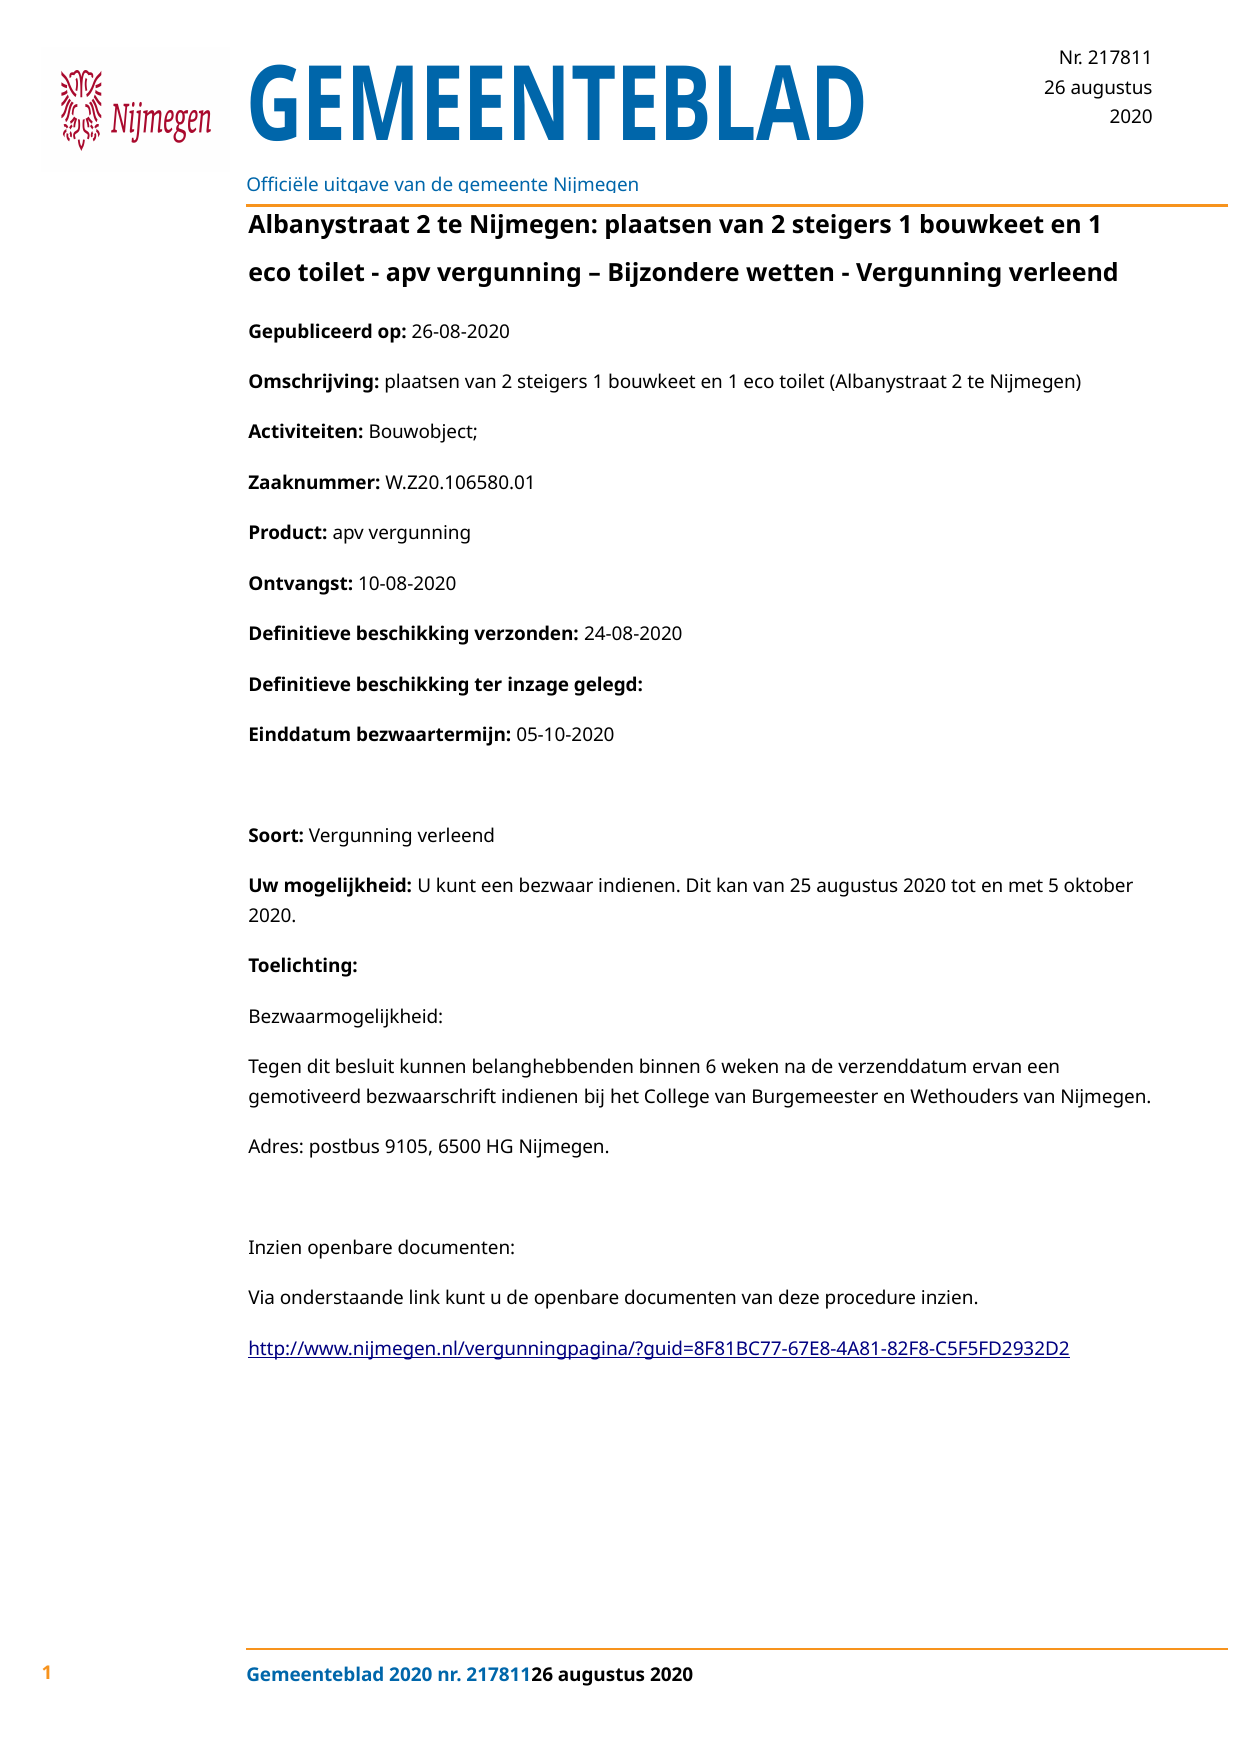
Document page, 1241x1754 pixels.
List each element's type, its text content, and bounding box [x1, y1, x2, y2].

text Product: apv vergunning [248, 519, 1152, 545]
text Ontvangst: 10-08-2020 [248, 570, 1152, 596]
text Adres: postbus 9105, 6500 HG Nijmegen. [248, 1133, 1152, 1159]
text Definitieve beschikking ter inzage gelegd: [248, 671, 1152, 697]
text http://www.nijmegen.nl/vergunningpagina/?guid=8F81BC77-67E8-4A81-82F8-C5F5FD2932D2 [248, 1335, 1152, 1361]
text Albanystraat 2 te Nijmegen: plaatsen van 2 steigers 1 bouwkeet en 1 eco toilet - apv vergunning – Bijzondere wetten - Vergunning verleend [248, 207, 1152, 288]
picture [41, 47, 231, 172]
text Einddatum bezwaartermijn: 05-10-2020 [248, 721, 1152, 747]
text Omschrijving: plaatsen van 2 steigers 1 bouwkeet en 1 eco toilet (Albanystraat 2 te Nijmegen) [248, 368, 1152, 394]
text Gepubliceerd op: 26-08-2020 [248, 318, 1152, 344]
text Tegen dit besluit kunnen belanghebbenden binnen 6 weken na de verzenddatum ervan een gemotiveerd bezwaarschrift indienen bij het College van Burgemeester en Wethouders van Nijmegen. [248, 1053, 1152, 1109]
text Zaaknummer: W.Z20.106580.01 [248, 469, 1152, 495]
text Via onderstaande link kunt u de openbare documenten van deze procedure inzien. [248, 1284, 1152, 1310]
text Uw mogelijkheid: U kunt een bezwaar indienen. Dit kan van 25 augustus 2020 tot en met 5 oktober 2020. [248, 872, 1152, 928]
text Bezwaarmogelijkheid: [248, 1003, 1152, 1029]
text Activiteiten: Bouwobject; [248, 419, 1152, 444]
text Inzien openbare documenten: [248, 1234, 1152, 1260]
text Definitieve beschikking verzonden: 24-08-2020 [248, 620, 1152, 646]
text Toelichting: [248, 952, 1152, 978]
text Soort: Vergunning verleend [248, 822, 1152, 848]
